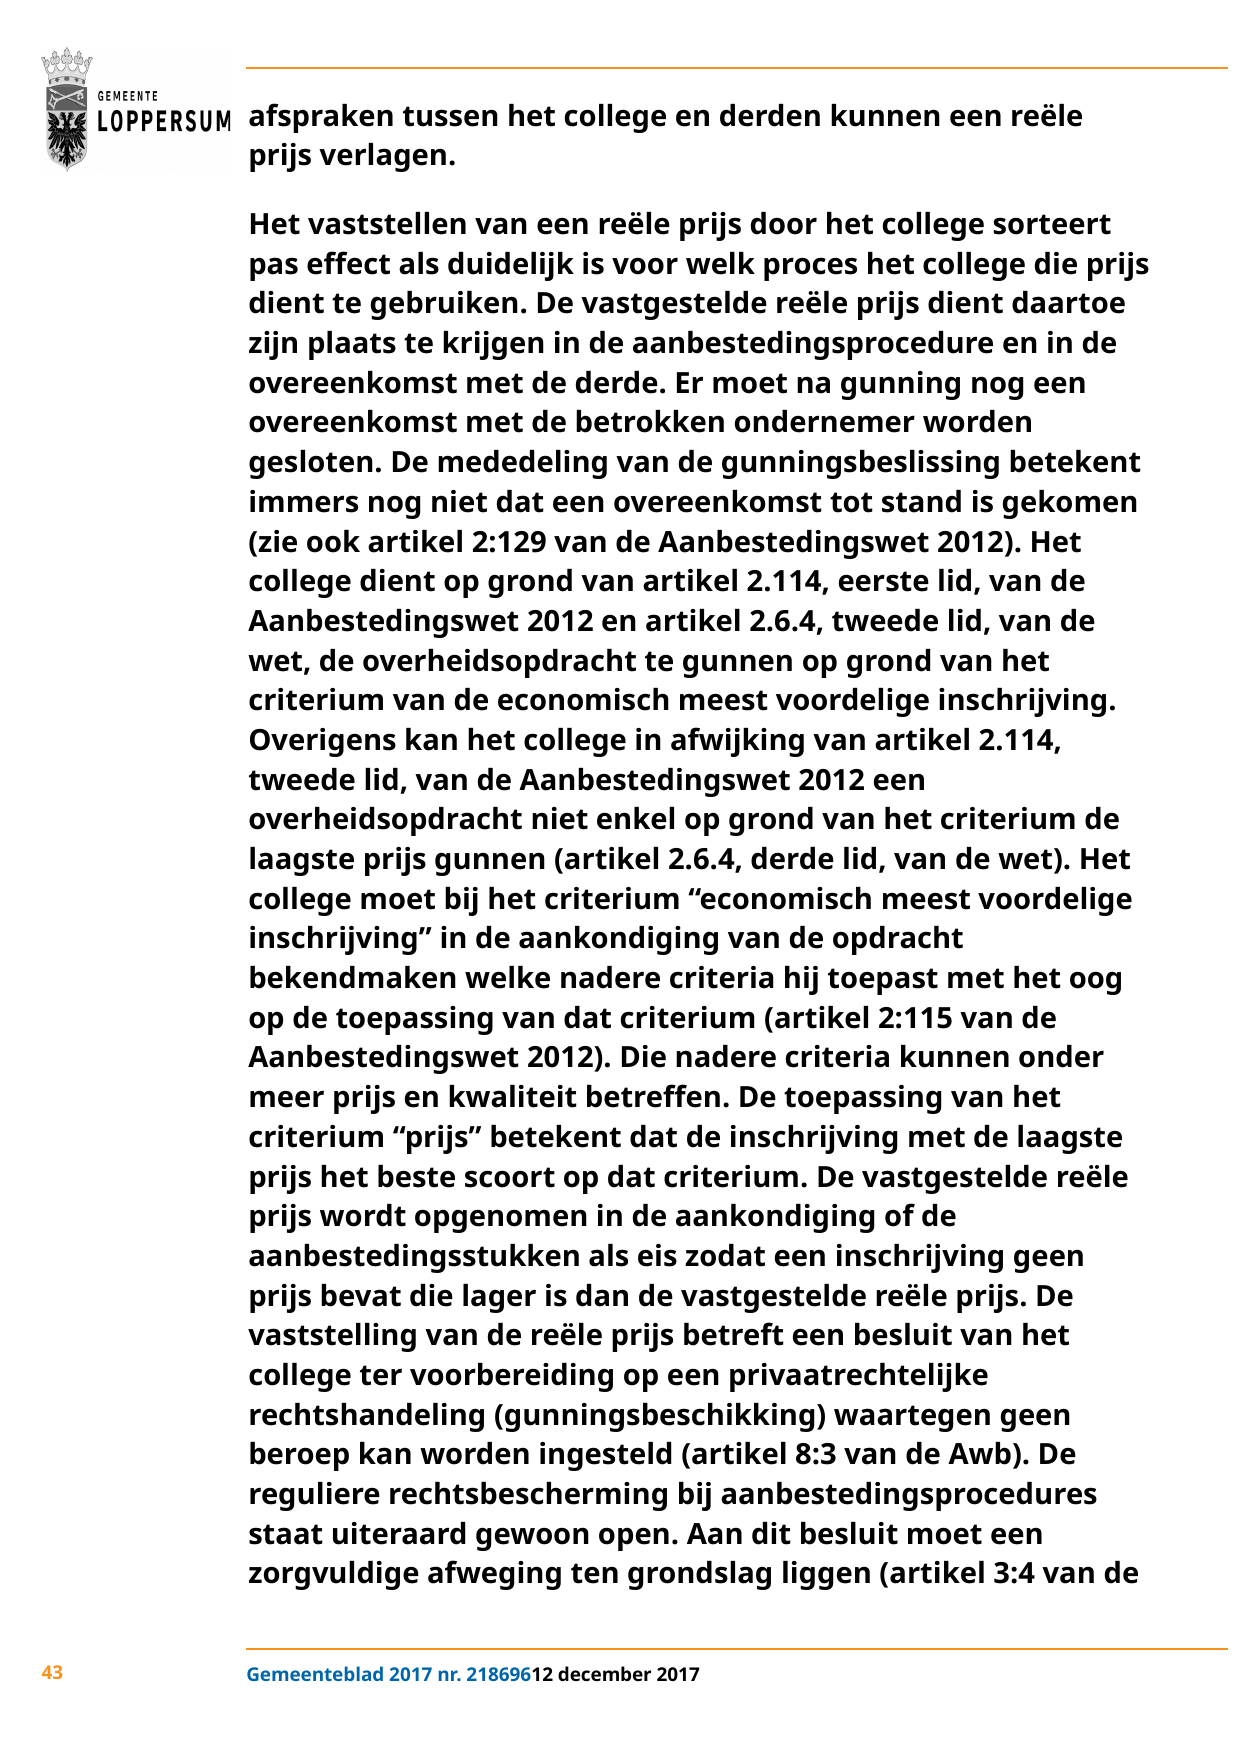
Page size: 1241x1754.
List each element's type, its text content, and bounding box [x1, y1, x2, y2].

picture [41, 47, 231, 172]
text Het vaststellen van een reële prijs door het college sorteert pas effect als duidelijk is voor welk proces het college die prijs dient te gebruiken. De vastgestelde reële prijs dient daartoe zijn plaats te krijgen in de aanbestedingsprocedure en in de overeenkomst met de derde. Er moet na gunning nog een overeenkomst met de betrokken ondernemer worden gesloten. De mededeling van de gunningsbeslissing betekent immers nog niet dat een overeenkomst tot stand is gekomen (zie ook artikel 2:129 van de Aanbestedingswet 2012). Het college dient op grond van artikel 2.114, eerste lid, van de Aanbestedingswet 2012 en artikel 2.6.4, tweede lid, van de wet, de overheidsopdracht te gunnen op grond van het criterium van de economisch meest voordelige inschrijving. Overigens kan het college in afwijking van artikel 2.114, tweede lid, van de Aanbestedingswet 2012 een overheidsopdracht niet enkel op grond van het criterium de laagste prijs gunnen (artikel 2.6.4, derde lid, van de wet). Het college moet bij het criterium “economisch meest voordelige inschrijving” in de aankondiging van de opdracht bekendmaken welke nadere criteria hij toepast met het oog op de toepassing van dat criterium (artikel 2:115 van de Aanbestedingswet 2012). Die nadere criteria kunnen onder meer prijs en kwaliteit betreffen. De toepassing van het criterium “prijs” betekent dat de inschrijving met de laagste prijs het beste scoort op dat criterium. De vastgestelde reële prijs wordt opgenomen in de aankondiging of de aanbestedingsstukken als eis zodat een inschrijving geen prijs bevat die lager is dan de vastgestelde reële prijs. De vaststelling van de reële prijs betreft een besluit van het college ter voorbereiding op een privaatrechtelijke rechtshandeling (gunningsbeschikking) waartegen geen beroep kan worden ingesteld (artikel 8:3 van de Awb). De reguliere rechtsbescherming bij aanbestedingsprocedures staat uiteraard gewoon open. Aan dit besluit moet een zorgvuldige afweging ten grondslag liggen (artikel 3:4 van de [248, 203, 1152, 1592]
text afspraken tussen het college en derden kunnen een reële prijs verlagen. [248, 95, 1152, 174]
